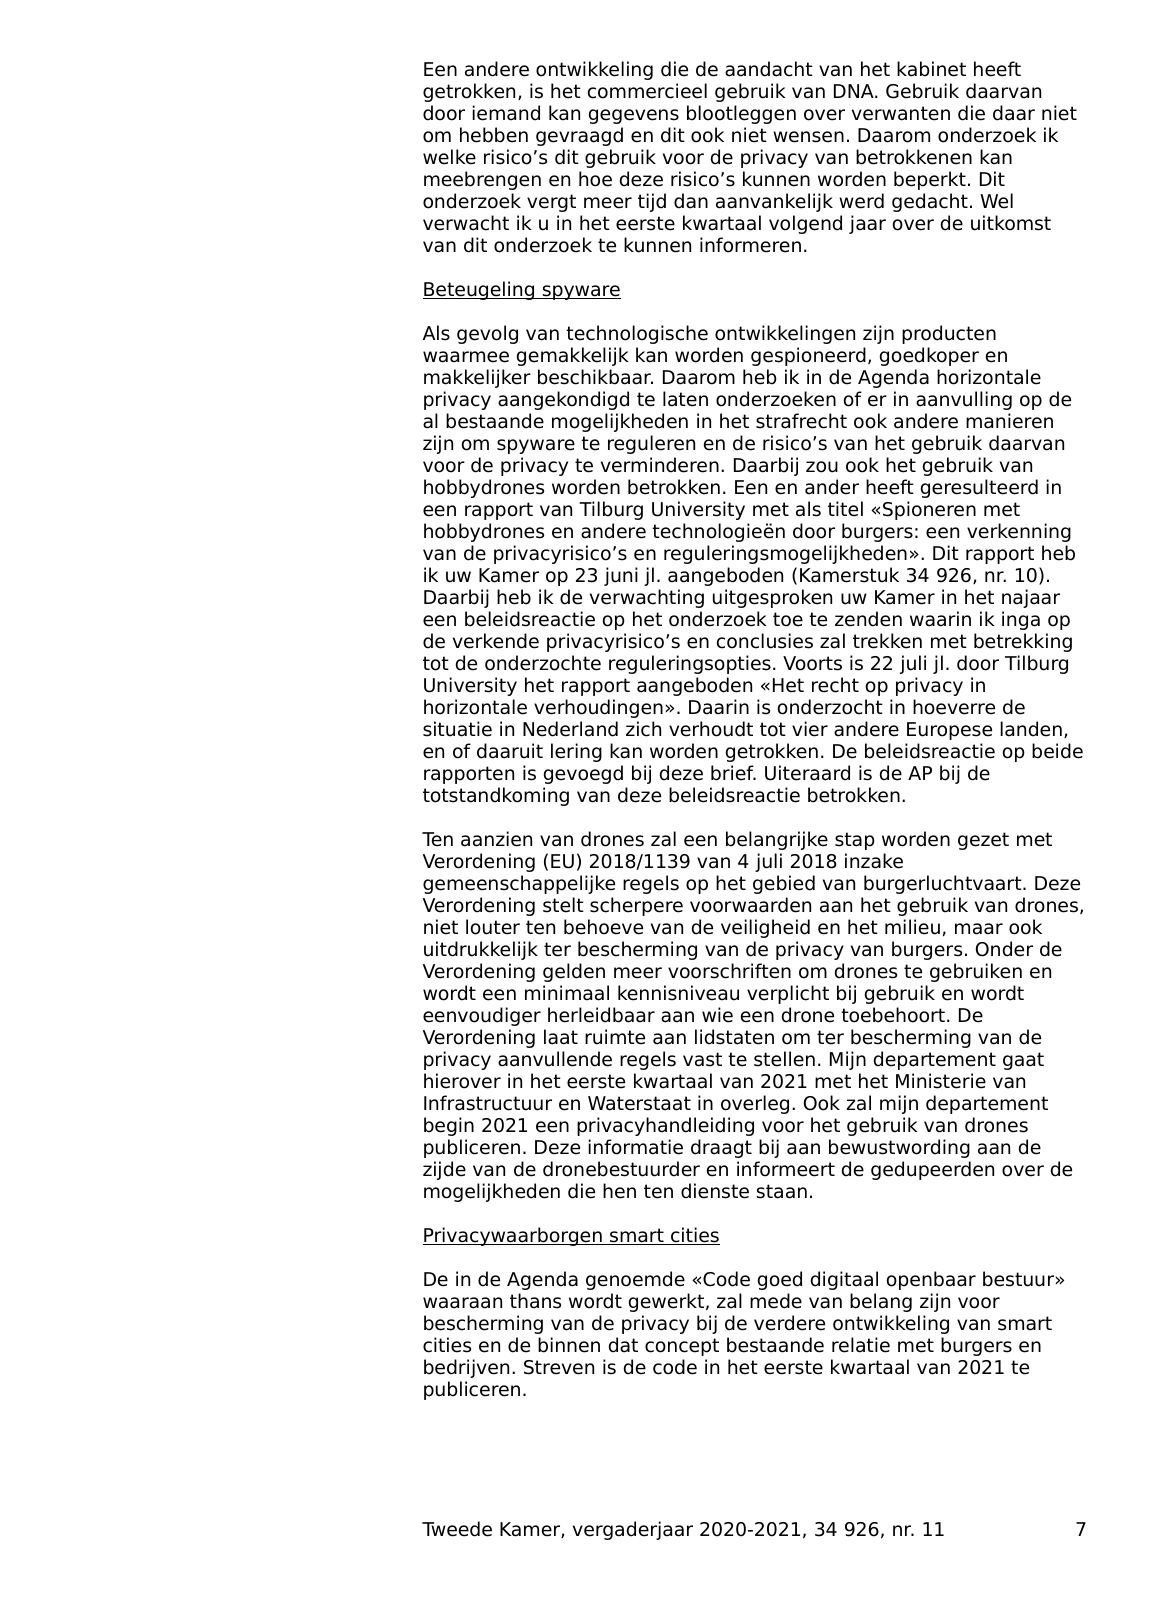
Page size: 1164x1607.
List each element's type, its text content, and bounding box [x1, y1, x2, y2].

text Een andere ontwikkeling die de aandacht van het kabinet heeft getrokken, is het commercieel gebruik van DNA. Gebruik daarvan door iemand kan gegevens blootleggen over verwanten die daar niet om hebben gevraagd en dit ook niet wensen. Daarom onderzoek ik welke risico’s dit gebruik voor de privacy van betrokkenen kan meebrengen en hoe deze risico’s kunnen worden beperkt. Dit onderzoek vergt meer tijd dan aanvankelijk werd gedacht. Wel verwacht ik u in het eerste kwartaal volgend jaar over de uitkomst van dit onderzoek te kunnen informeren. [422, 59, 1087, 257]
text Als gevolg van technologische ontwikkelingen zijn producten waarmee gemakkelijk kan worden gespioneerd, goedkoper en makkelijker beschikbaar. Daarom heb ik in de Agenda horizontale privacy aangekondigd te laten onderzoeken of er in aanvulling op de al bestaande mogelijkheden in het strafrecht ook andere manieren zijn om spyware te reguleren en de risico’s van het gebruik daarvan voor de privacy te verminderen. Daarbij zou ook het gebruik van hobbydrones worden betrokken. Een en ander heeft geresulteerd in een rapport van Tilburg University met als titel «Spioneren met hobbydrones en andere technologieën door burgers: een verkenning van de privacyrisico’s en reguleringsmogelijkheden». Dit rapport heb ik uw Kamer op 23 juni jl. aangeboden (Kamerstuk 34 926, nr. 10). Daarbij heb ik de verwachting uitgesproken uw Kamer in het najaar een beleidsreactie op het onderzoek toe te zenden waarin ik inga op de verkende privacyrisico’s en conclusies zal trekken met betrekking tot de onderzochte reguleringsopties. Voorts is 22 juli jl. door Tilburg University het rapport aangeboden «Het recht op privacy in horizontale verhoudingen». Daarin is onderzocht in hoeverre de situatie in Nederland zich verhoudt tot vier andere Europese landen, en of daaruit lering kan worden getrokken. De beleidsreactie op beide rapporten is gevoegd bij deze brief. Uiteraard is de AP bij de totstandkoming van deze beleidsreactie betrokken. [422, 323, 1087, 807]
text De in de Agenda genoemde «Code goed digitaal openbaar bestuur» waaraan thans wordt gewerkt, zal mede van belang zijn voor bescherming van de privacy bij de verdere ontwikkeling van smart cities en de binnen dat concept bestaande relatie met burgers en bedrijven. Streven is de code in het eerste kwartaal van 2021 te publiceren. [422, 1269, 1087, 1401]
subtitle Privacywaarborgen smart cities [422, 1225, 1087, 1247]
subtitle Beteugeling spyware [422, 279, 1087, 301]
text Ten aanzien van drones zal een belangrijke stap worden gezet met Verordening (EU) 2018/1139 van 4 juli 2018 inzake gemeenschappelijke regels op het gebied van burgerluchtvaart. Deze Verordening stelt scherpere voorwaarden aan het gebruik van drones, niet louter ten behoeve van de veiligheid en het milieu, maar ook uitdrukkelijk ter bescherming van de privacy van burgers. Onder de Verordening gelden meer voorschriften om drones te gebruiken en wordt een minimaal kennisniveau verplicht bij gebruik en wordt eenvoudiger herleidbaar aan wie een drone toebehoort. De Verordening laat ruimte aan lidstaten om ter bescherming van de privacy aanvullende regels vast te stellen. Mijn departement gaat hierover in het eerste kwartaal van 2021 met het Ministerie van Infrastructuur en Waterstaat in overleg. Ook zal mijn departement begin 2021 een privacyhandleiding voor het gebruik van drones publiceren. Deze informatie draagt bij aan bewustwording aan de zijde van de dronebestuurder en informeert de gedupeerden over de mogelijkheden die hen ten dienste staan. [422, 829, 1087, 1203]
